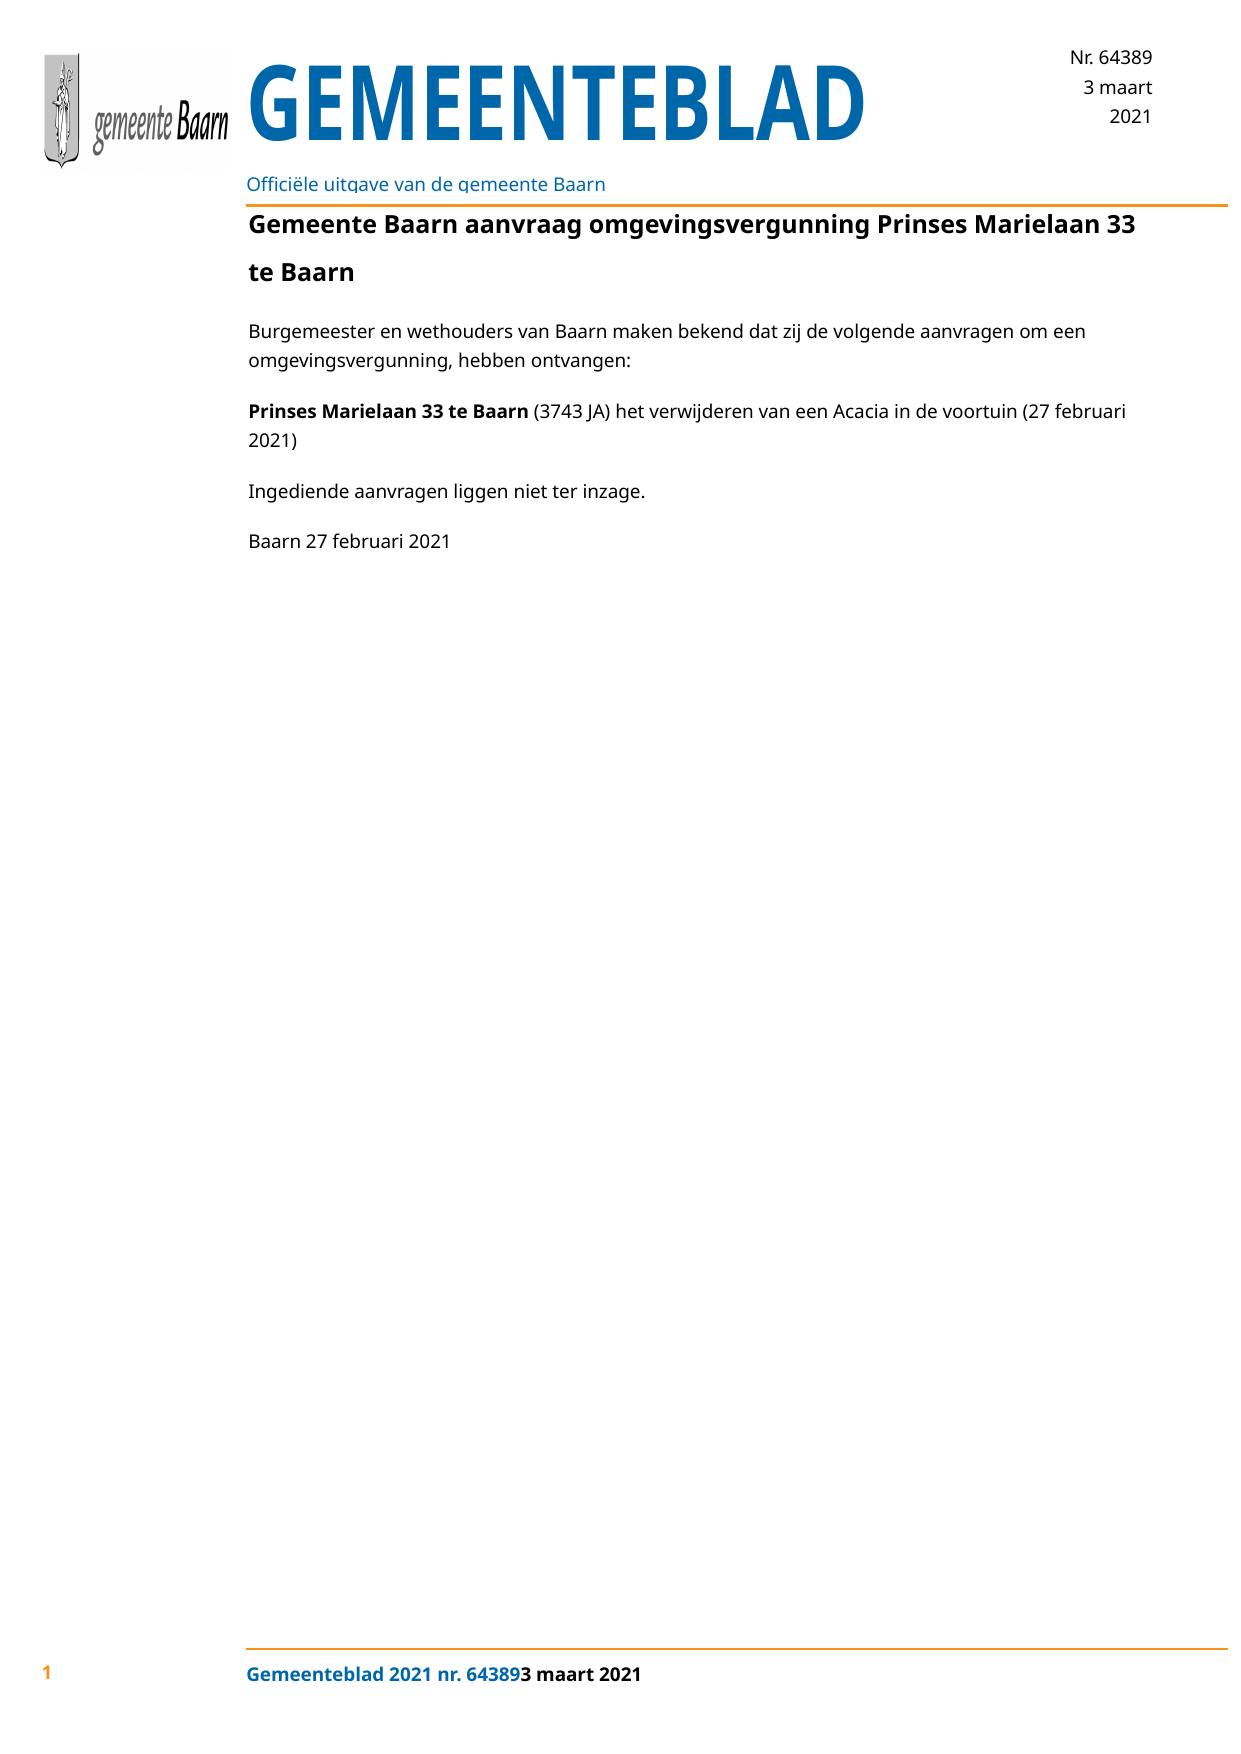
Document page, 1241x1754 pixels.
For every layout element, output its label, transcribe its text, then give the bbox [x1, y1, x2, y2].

text Burgemeester en wethouders van Baarn maken bekend dat zij de volgende aanvragen om een omgevingsvergunning, hebben ontvangen: [248, 318, 1152, 373]
picture [41, 47, 231, 172]
text Baarn 27 februari 2021 [248, 528, 1152, 554]
text Gemeente Baarn aanvraag omgevingsvergunning Prinses Marielaan 33 te Baarn [248, 207, 1152, 288]
text Ingediende aanvragen liggen niet ter inzage. [248, 478, 1152, 504]
text Prinses Marielaan 33 te Baarn (3743 JA) het verwijderen van een Acacia in de voortuin (27 februari 2021) [248, 398, 1152, 453]
